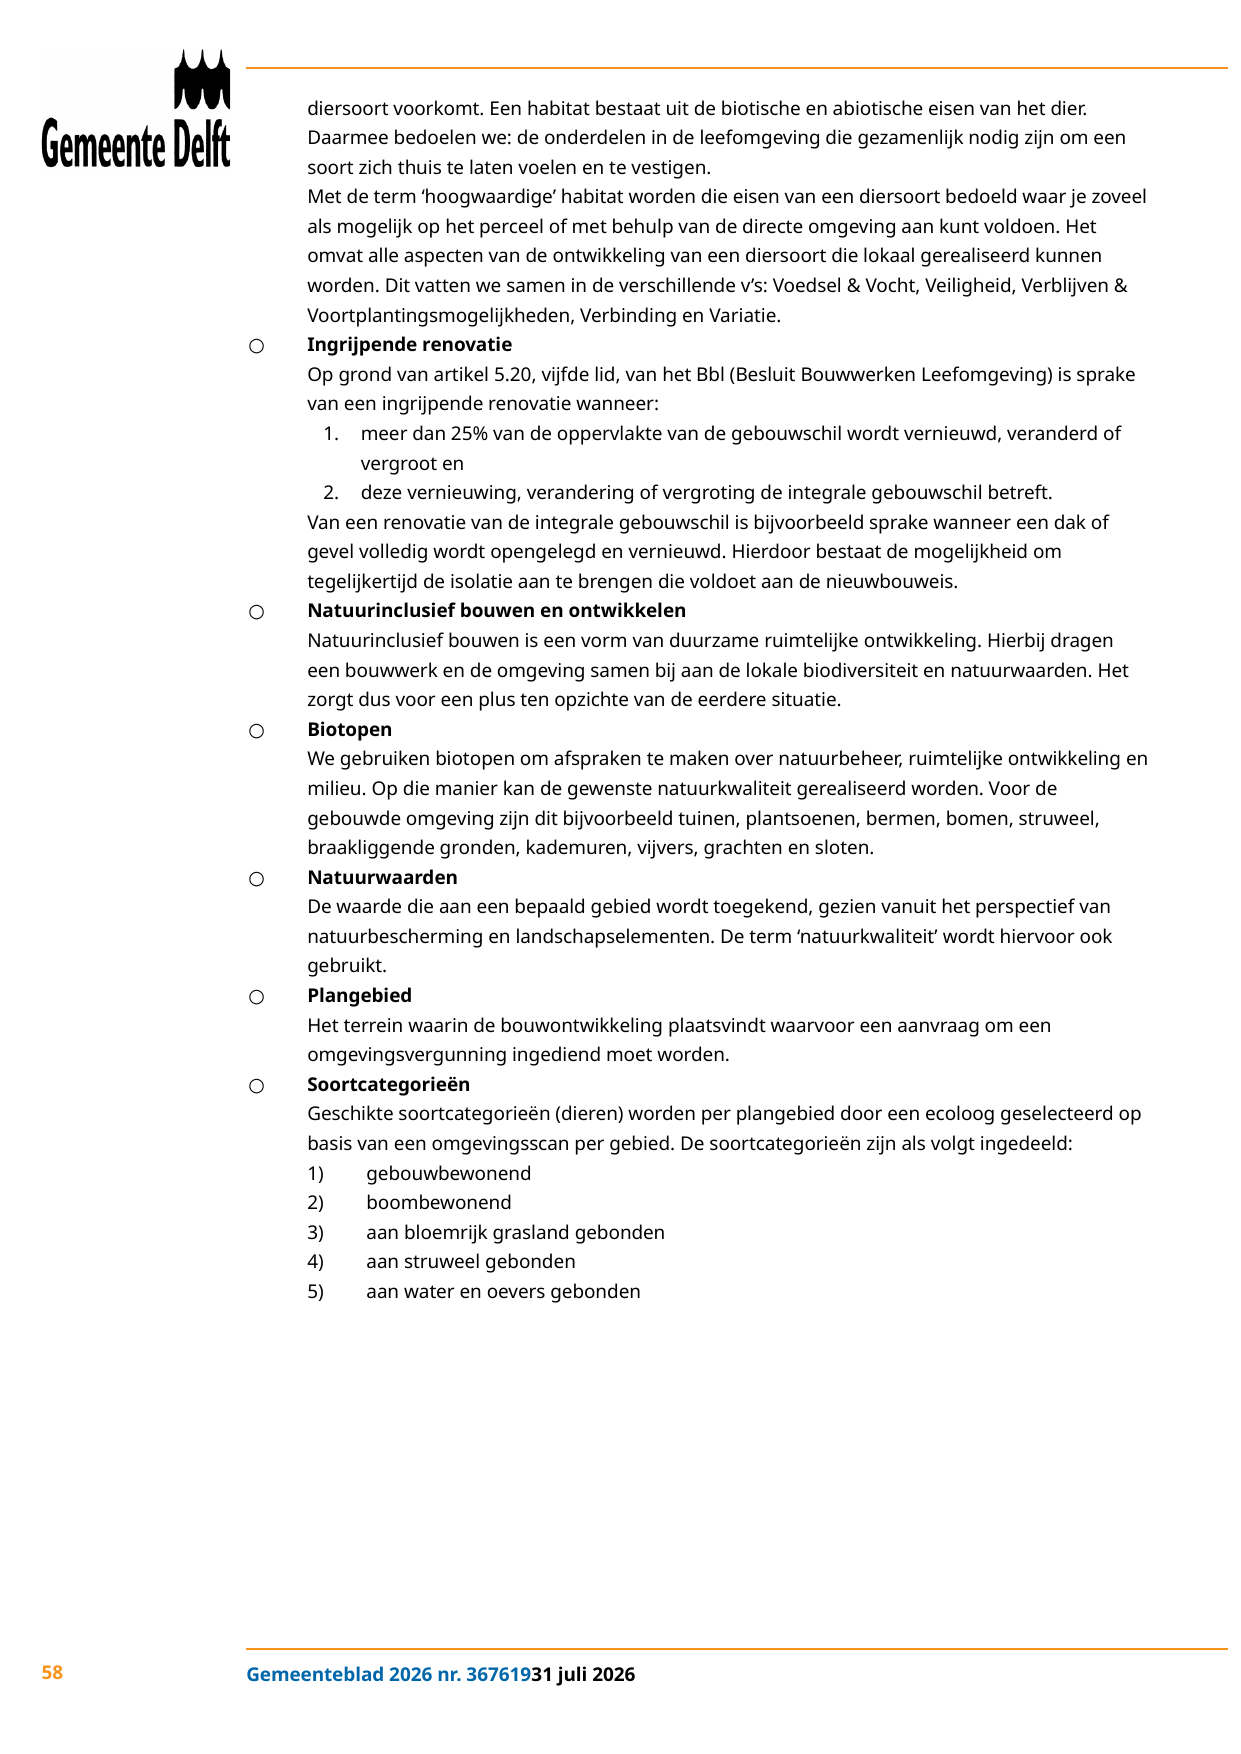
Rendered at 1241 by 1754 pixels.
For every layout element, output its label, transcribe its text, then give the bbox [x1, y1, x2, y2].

list Natuurinclusief bouwen is een vorm van duurzame ruimtelijke ontwikkeling. Hierbij dragen een bouwwerk en de omgeving samen bij aan de lokale biodiversiteit en natuurwaarden. Het zorgt dus voor een plus ten opzichte van de eerdere situatie. [248, 627, 1152, 712]
list meer dan 25% van de oppervlakte van de gebouwschil wordt vernieuwd, veranderd of vergroot en [323, 420, 1152, 476]
list Van een renovatie van de integrale gebouwschil is bijvoorbeeld sprake wanneer een dak of gevel volledig wordt opengelegd en vernieuwd. Hierdoor bestaat de mogelijkheid om tegelijkertijd de isolatie aan te brengen die voldoet aan de nieuwbouweis. [248, 509, 1152, 594]
list boombewonend [307, 1189, 1152, 1215]
list Natuurwaarden [248, 864, 1152, 890]
list Biotopen [248, 716, 1152, 742]
list diersoort voorkomt. Een habitat bestaat uit de biotische en abiotische eisen van het dier. Daarmee bedoelen we: de onderdelen in de leefomgeving die gezamenlijk nodig zijn om een soort zich thuis te laten voelen en te vestigen. [248, 95, 1152, 180]
picture [41, 47, 231, 172]
list aan struweel gebonden [307, 1248, 1152, 1274]
list Met de term ‘hoogwaardige’ habitat worden die eisen van een diersoort bedoeld waar je zoveel als mogelijk op het perceel of met behulp van de directe omgeving aan kunt voldoen. Het omvat alle aspecten van de ontwikkeling van een diersoort die lokaal gerealiseerd kunnen worden. Dit vatten we samen in de verschillende v’s: Voedsel & Vocht, Veiligheid, Verblijven & Voortplantingsmogelijkheden, Verbinding en Variatie. [248, 183, 1152, 328]
list Plangebied [248, 982, 1152, 1008]
list Op grond van artikel 5.20, vijfde lid, van het Bbl (Besluit Bouwwerken Leefomgeving) is sprake van een ingrijpende renovatie wanneer: [248, 361, 1152, 416]
list gebouwbewonend [307, 1160, 1152, 1186]
list Natuurinclusief bouwen en ontwikkelen [248, 598, 1152, 623]
list De waarde die aan een bepaald gebied wordt toegekend, gezien vanuit het perspectief van natuurbescherming en landschapselementen. De term ‘natuurkwaliteit’ wordt hiervoor ook gebruikt. [248, 893, 1152, 978]
list Soortcategorieën [248, 1071, 1152, 1097]
list Geschikte soortcategorieën (dieren) worden per plangebied door een ecoloog geselecteerd op basis van een omgevingsscan per gebied. De soortcategorieën zijn als volgt ingedeeld: [248, 1101, 1152, 1156]
list We gebruiken biotopen om afspraken te maken over natuurbeheer, ruimtelijke ontwikkeling en milieu. Op die manier kan de gewenste natuurkwaliteit gerealiseerd worden. Voor de gebouwde omgeving zijn dit bijvoorbeeld tuinen, plantsoenen, bermen, bomen, struweel, braakliggende gronden, kademuren, vijvers, grachten en sloten. [248, 746, 1152, 860]
list Het terrein waarin de bouwontwikkeling plaatsvindt waarvoor een aanvraag om een omgevingsvergunning ingediend moet worden. [248, 1012, 1152, 1067]
list aan bloemrijk grasland gebonden [307, 1219, 1152, 1245]
list aan water en oevers gebonden [307, 1278, 1152, 1304]
list deze vernieuwing, verandering of vergroting de integrale gebouwschil betreft. [323, 479, 1152, 505]
list Ingrijpende renovatie [248, 331, 1152, 357]
